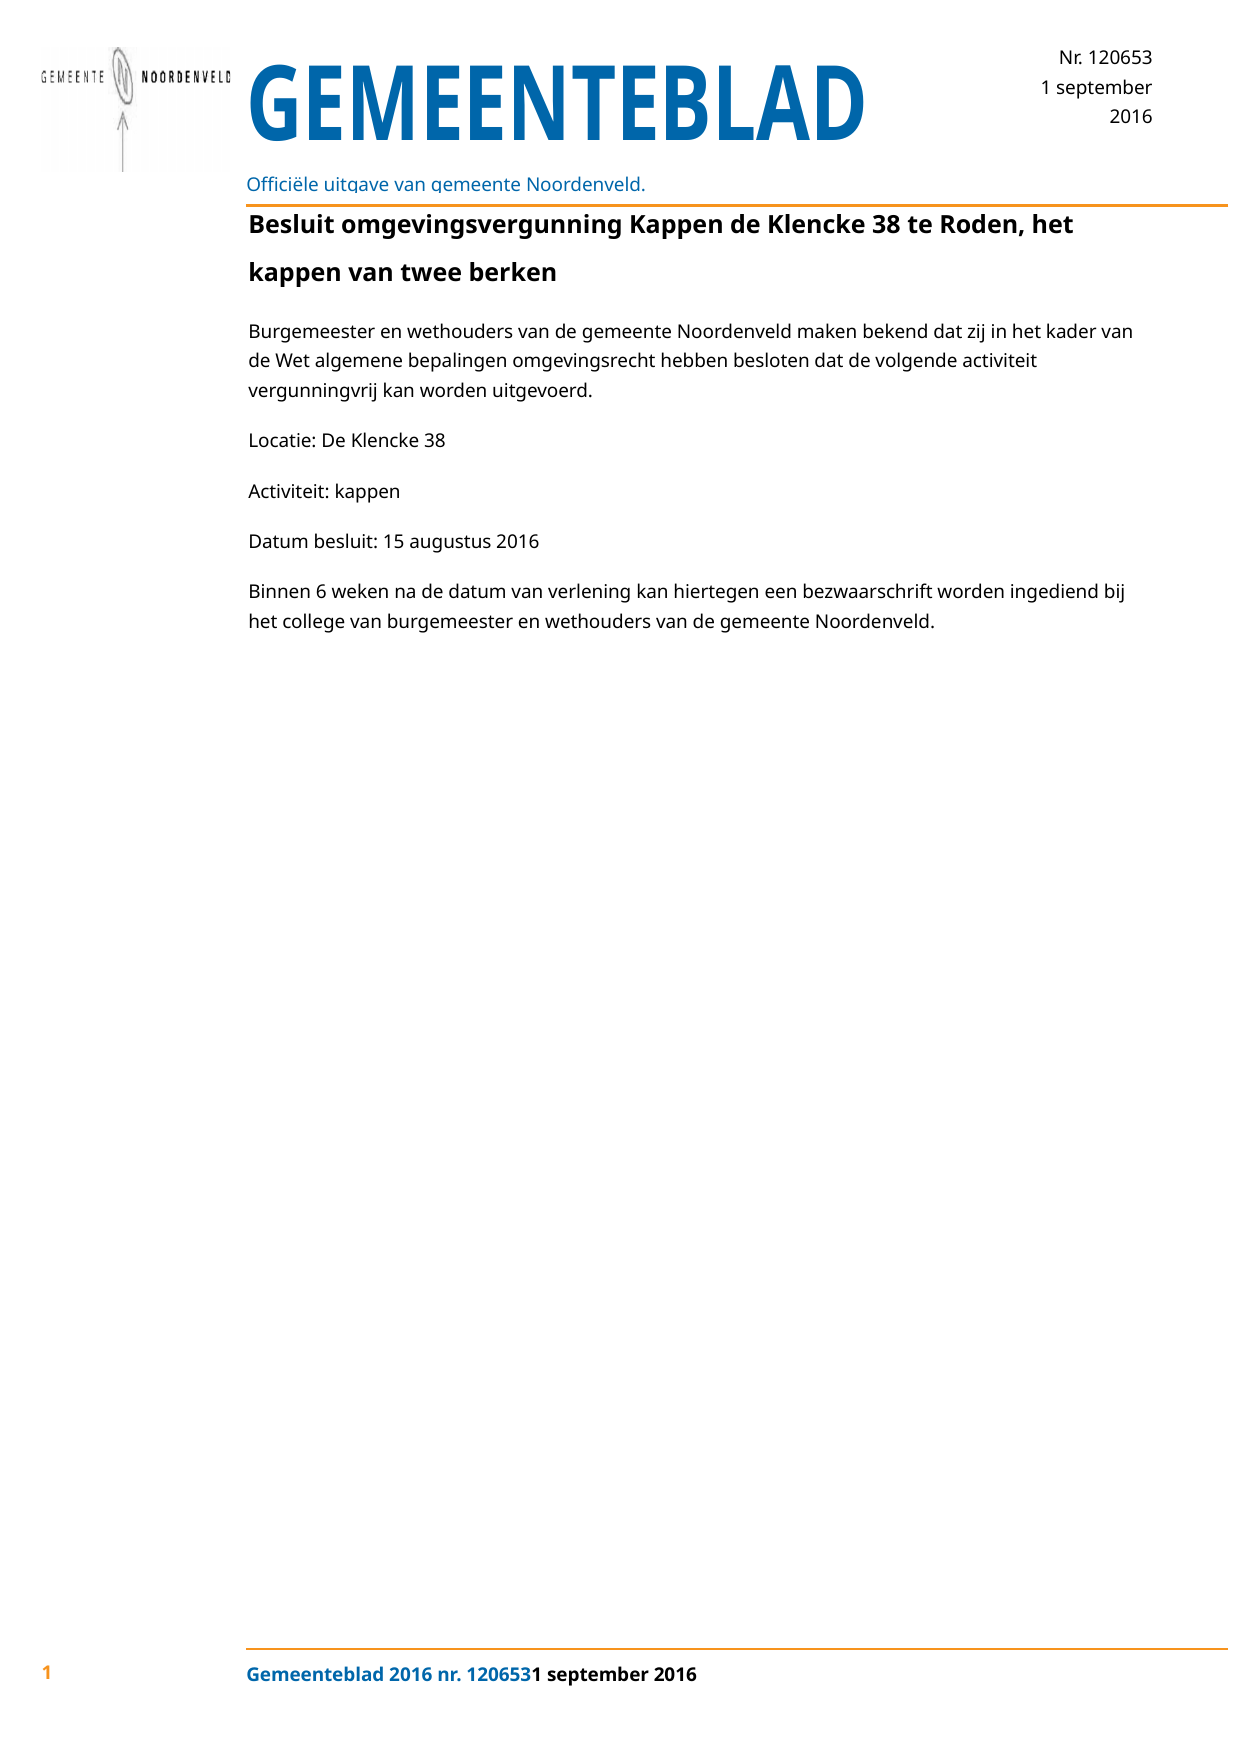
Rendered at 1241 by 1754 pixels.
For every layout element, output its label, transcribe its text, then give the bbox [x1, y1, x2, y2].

picture [41, 47, 231, 172]
text Locatie: De Klencke 38 [248, 427, 1152, 453]
text Binnen 6 weken na de datum van verlening kan hiertegen een bezwaarschrift worden ingediend bij het college van burgemeester en wethouders van de gemeente Noordenveld. [248, 579, 1152, 634]
text Activiteit: kappen [248, 478, 1152, 504]
text Datum besluit: 15 augustus 2016 [248, 528, 1152, 554]
text Besluit omgevingsvergunning Kappen de Klencke 38 te Roden, het kappen van twee berken [248, 207, 1152, 288]
text Burgemeester en wethouders van de gemeente Noordenveld maken bekend dat zij in het kader van de Wet algemene bepalingen omgevingsrecht hebben besloten dat de volgende activiteit vergunningvrij kan worden uitgevoerd. [248, 318, 1152, 403]
